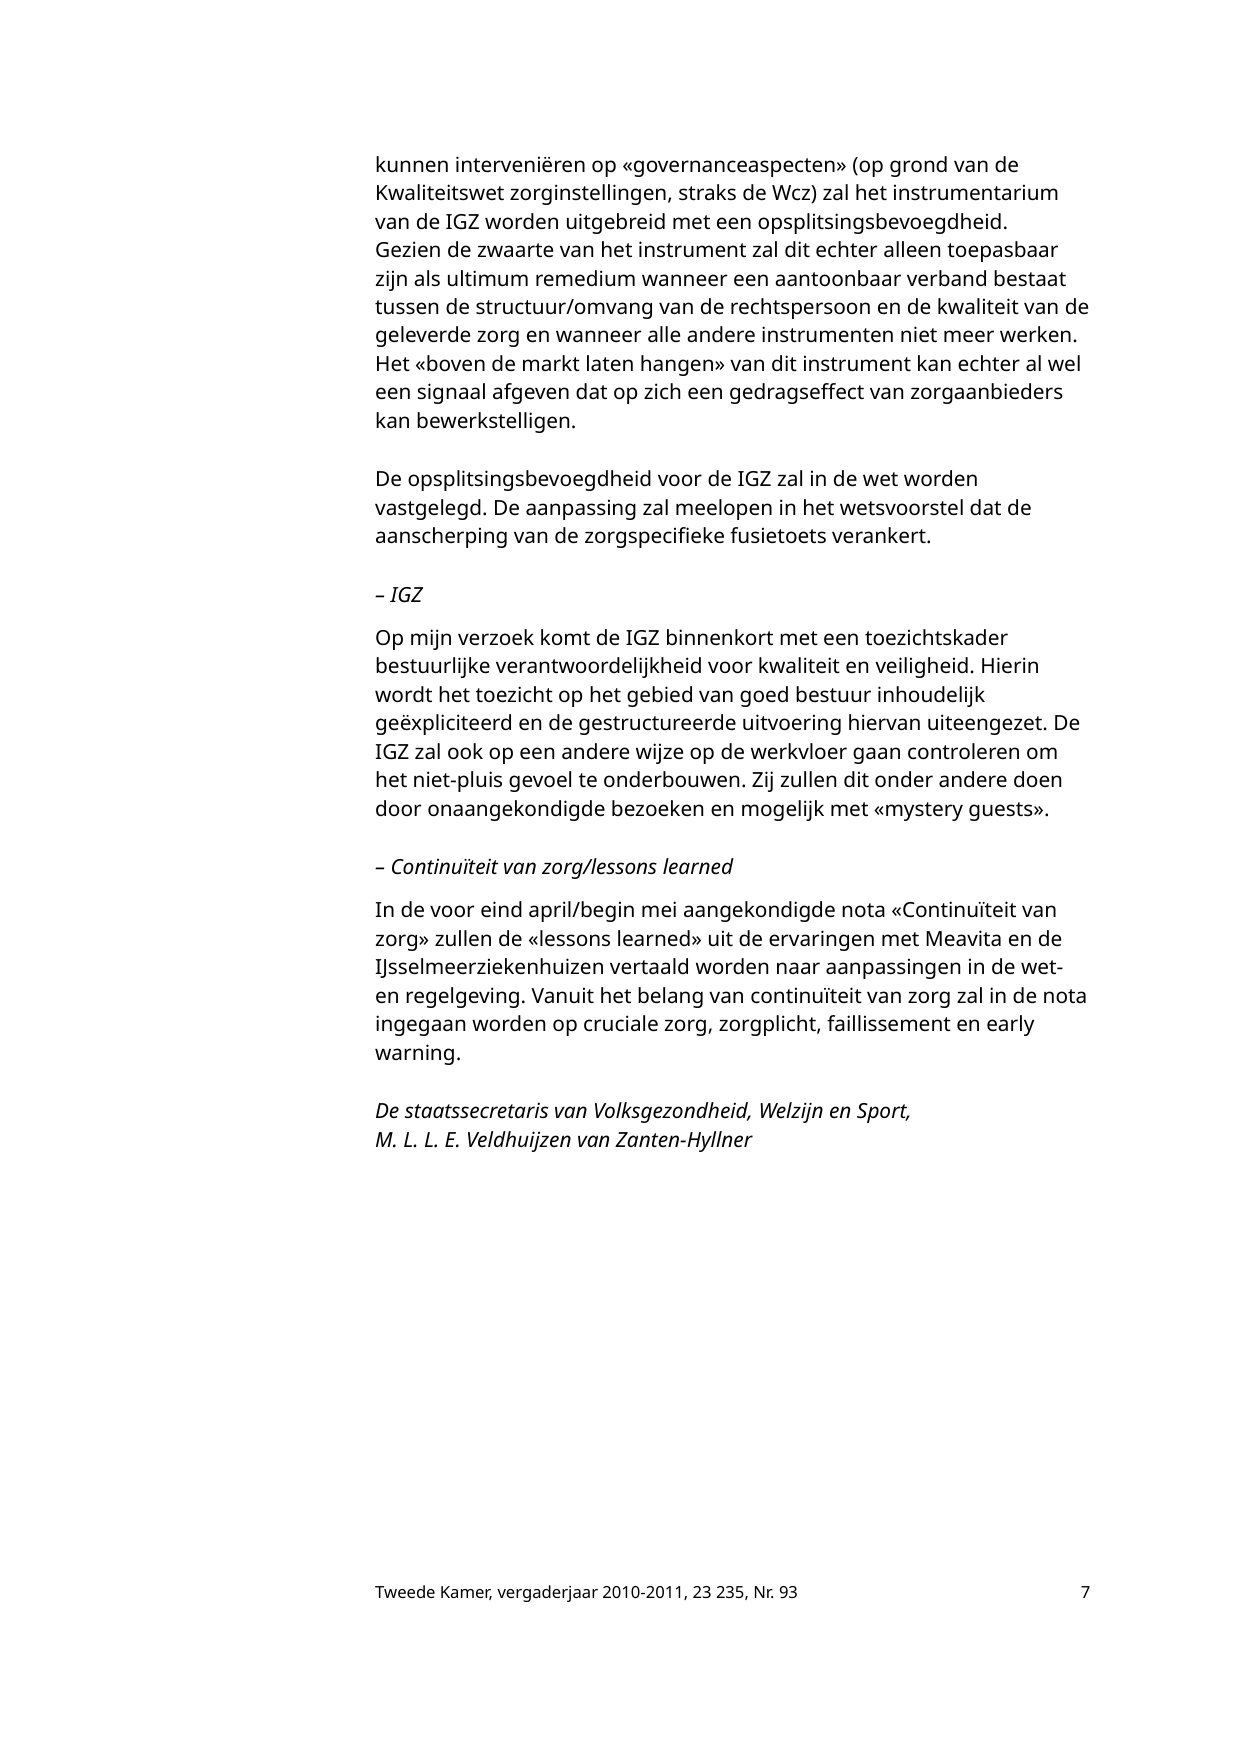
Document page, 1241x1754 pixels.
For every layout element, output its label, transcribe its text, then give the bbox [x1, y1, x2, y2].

text De staatssecretaris van Volksgezondheid, Welzijn en Sport, [375, 1096, 1090, 1125]
text kunnen interveniëren op «governanceaspecten» (op grond van de Kwaliteitswet zorginstellingen, straks de Wcz) zal het instrumentarium van de IGZ worden uitgebreid met een opsplitsingsbevoegdheid. [375, 150, 1090, 235]
text Op mijn verzoek komt de IGZ binnenkort met een toezichtskader bestuurlijke verantwoordelijkheid voor kwaliteit en veiligheid. Hierin wordt het toezicht op het gebied van goed bestuur inhoudelijk geëxpliciteerd en de gestructureerde uitvoering hiervan uiteengezet. De IGZ zal ook op een andere wijze op de werkvloer gaan controleren om het niet-pluis gevoel te onderbouwen. Zij zullen dit onder andere doen door onaangekondigde bezoeken en mogelijk met «mystery guests». [375, 623, 1090, 822]
text Gezien de zwaarte van het instrument zal dit echter alleen toepasbaar zijn als ultimum remedium wanneer een aantoonbaar verband bestaat tussen de structuur/omvang van de rechtspersoon en de kwaliteit van de geleverde zorg en wanneer alle andere instrumenten niet meer werken. Het «boven de markt laten hangen» van dit instrument kan echter al wel een signaal afgeven dat op zich een gedragseffect van zorgaanbieders kan bewerkstelligen. [375, 235, 1090, 434]
text – Continuïteit van zorg/lessons learned [375, 852, 1090, 881]
text M. L. L. E. Veldhuijzen van Zanten-Hyllner [375, 1125, 1090, 1153]
text De opsplitsingsbevoegdheid voor de IGZ zal in de wet worden vastgelegd. De aanpassing zal meelopen in het wetsvoorstel dat de aanscherping van de zorgspecifieke fusietoets verankert. [375, 464, 1090, 550]
text In de voor eind april/begin mei aangekondigde nota «Continuïteit van zorg» zullen de «lessons learned» uit de ervaringen met Meavita en de IJsselmeerziekenhuizen vertaald worden naar aanpassingen in de wet- en regelgeving. Vanuit het belang van continuïteit van zorg zal in de nota ingegaan worden op cruciale zorg, zorgplicht, faillissement en early warning. [375, 896, 1090, 1066]
text – IGZ [375, 580, 1090, 608]
